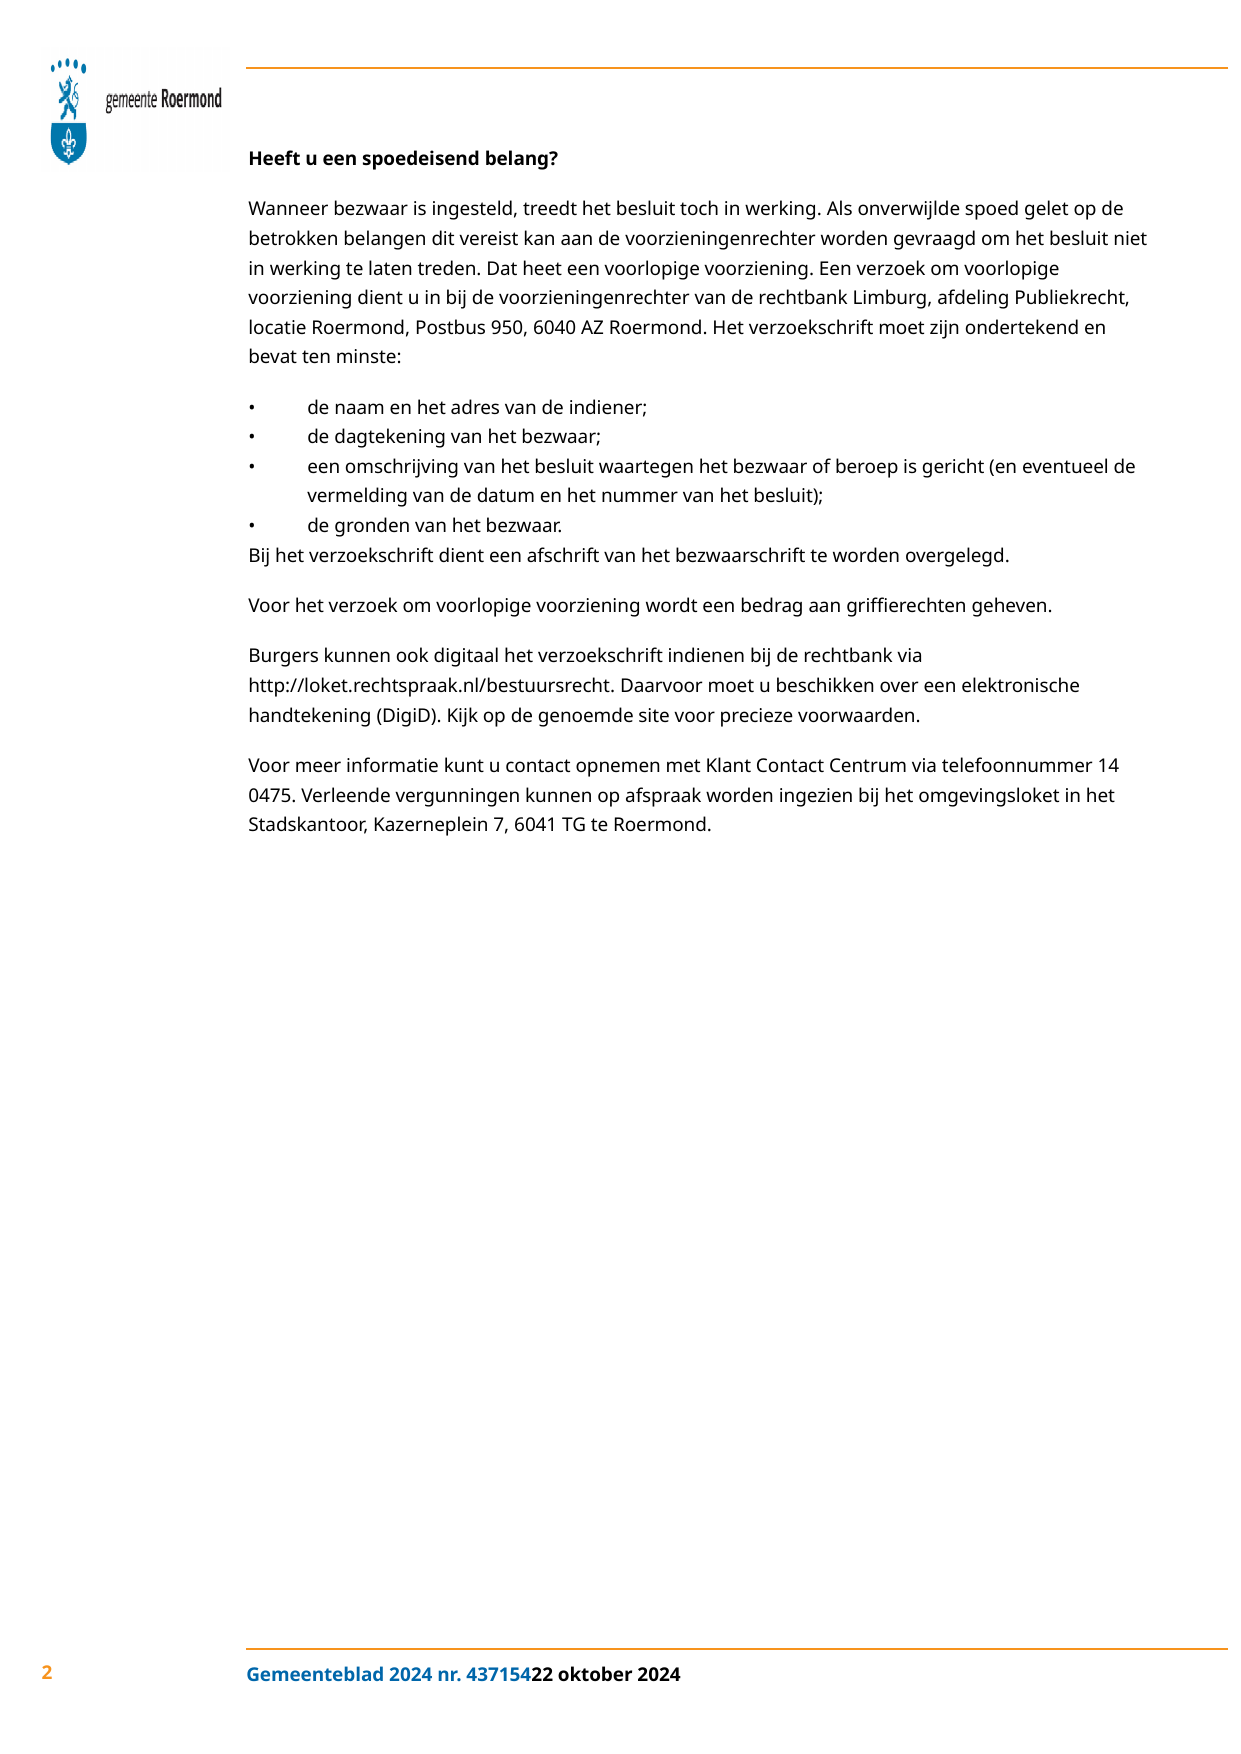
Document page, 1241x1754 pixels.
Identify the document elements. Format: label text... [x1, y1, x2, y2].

text Burgers kunnen ook digitaal het verzoekschrift indienen bij de rechtbank via http://loket.rechtspraak.nl/bestuursrecht. Daarvoor moet u beschikken over een elektronische handtekening (DigiD). Kijk op de genoemde site voor precieze voorwaarden. [248, 643, 1152, 728]
text Heeft u een spoedeisend belang? [248, 145, 1152, 171]
text Bij het verzoekschrift dient een afschrift van het bezwaarschrift te worden overgelegd. [248, 542, 1152, 568]
list de gronden van het bezwaar. [248, 512, 1152, 538]
text Voor meer informatie kunt u contact opnemen met Klant Contact Centrum via telefoonnummer 14 0475. Verleende vergunningen kunnen op afspraak worden ingezien bij het omgevingsloket in het Stadskantoor, Kazerneplein 7, 6041 TG te Roermond. [248, 752, 1152, 837]
text Voor het verzoek om voorlopige voorziening wordt een bedrag aan griffierechten geheven. [248, 592, 1152, 618]
text Wanneer bezwaar is ingesteld, treedt het besluit toch in werking. Als onverwijlde spoed gelet op de betrokken belangen dit vereist kan aan de voorzieningenrechter worden gevraagd om het besluit niet in werking te laten treden. Dat heet een voorlopige voorziening. Een verzoek om voorlopige voorziening dient u in bij de voorzieningenrechter van de rechtbank Limburg, afdeling Publiekrecht, locatie Roermond, Postbus 950, 6040 AZ Roermond. Het verzoekschrift moet zijn ondertekend en bevat ten minste: [248, 196, 1152, 369]
list de dagtekening van het bezwaar; [248, 423, 1152, 449]
list de naam en het adres van de indiener; [248, 394, 1152, 420]
picture [41, 47, 231, 172]
list een omschrijving van het besluit waartegen het bezwaar of beroep is gericht (en eventueel de vermelding van de datum en het nummer van het besluit); [248, 453, 1152, 508]
